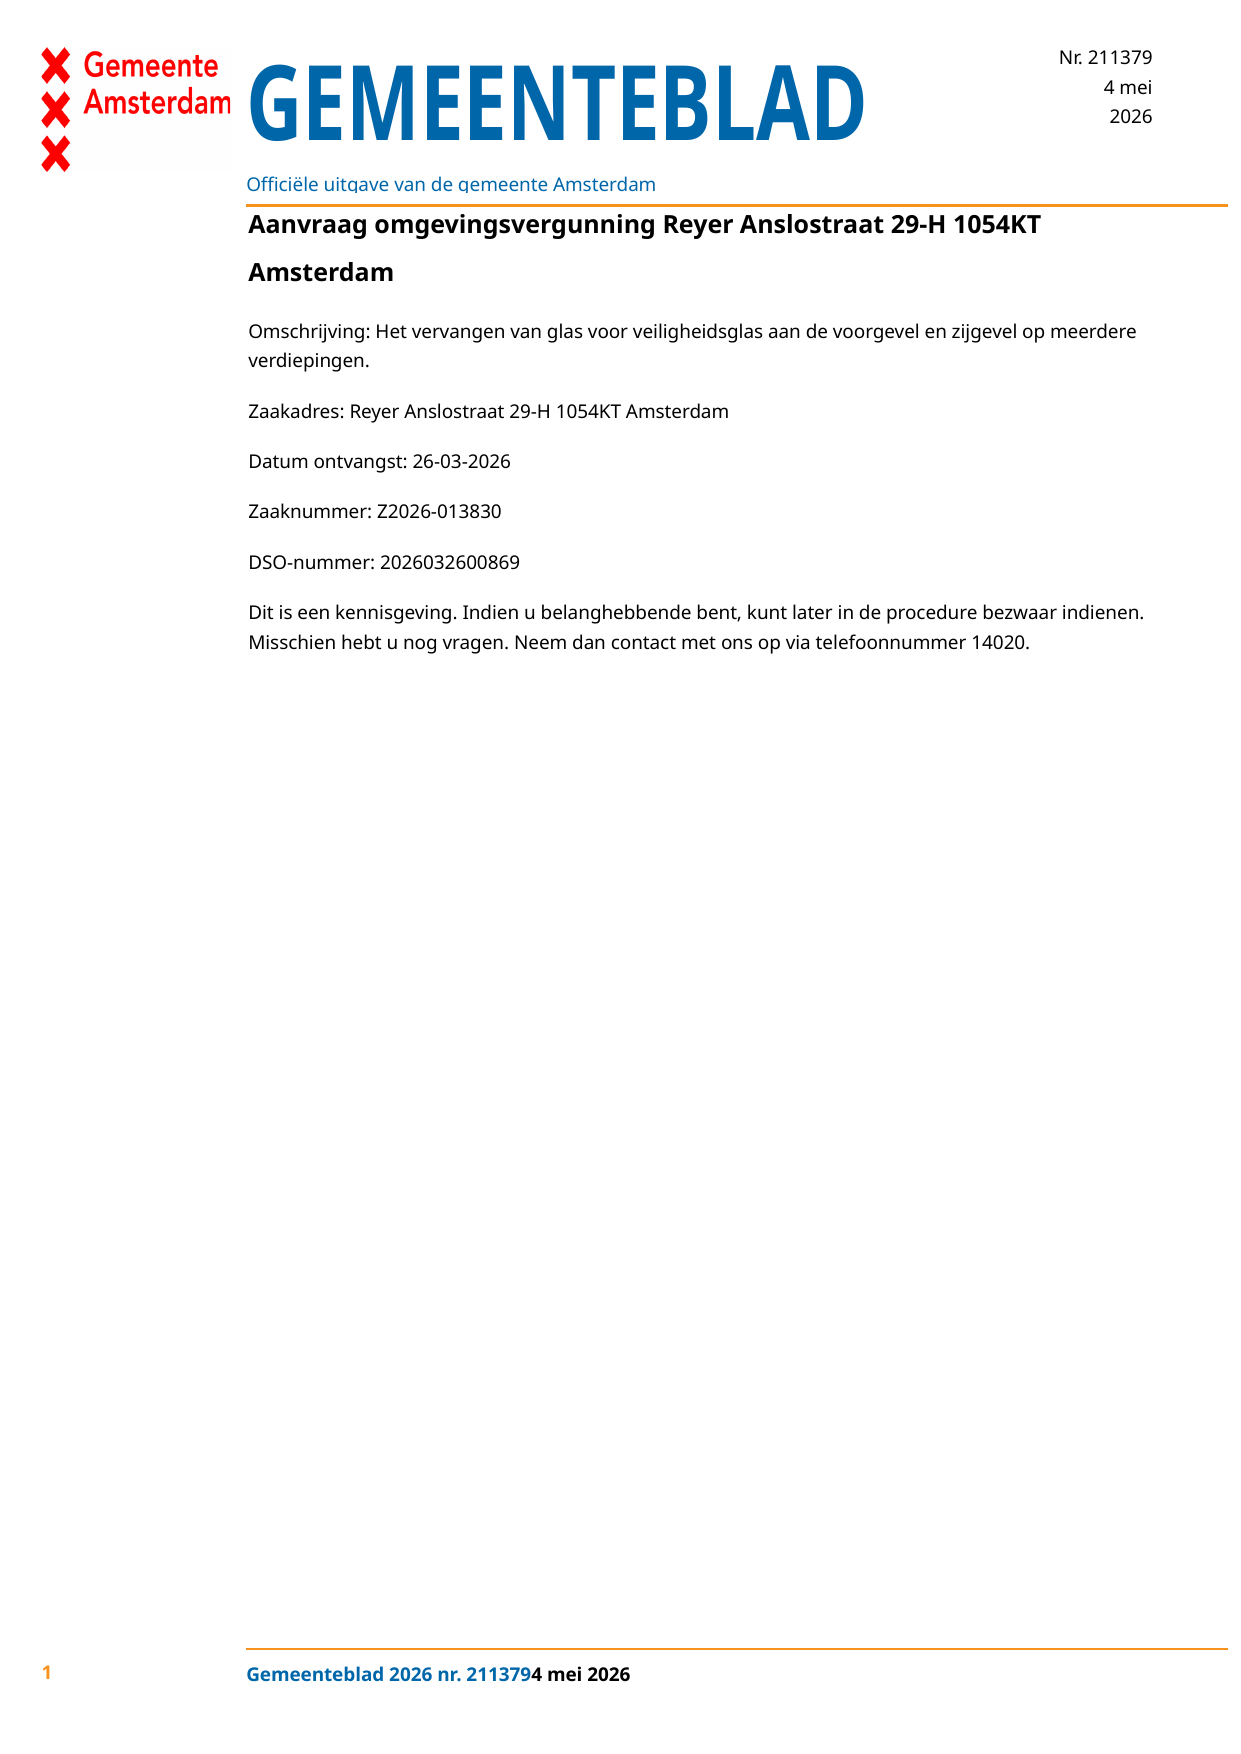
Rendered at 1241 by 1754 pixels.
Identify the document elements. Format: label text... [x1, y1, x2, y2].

text Datum ontvangst: 26-03-2026 [248, 448, 1152, 474]
text Zaaknummer: Z2026-013830 [248, 499, 1152, 524]
text Zaakadres: Reyer Anslostraat 29-H 1054KT Amsterdam [248, 398, 1152, 424]
text Aanvraag omgevingsvergunning Reyer Anslostraat 29-H 1054KT Amsterdam [248, 207, 1152, 288]
text Dit is een kennisgeving. Indien u belanghebbende bent, kunt later in de procedure bezwaar indienen. Misschien hebt u nog vragen. Neem dan contact met ons op via telefoonnummer 14020. [248, 599, 1152, 655]
text Omschrijving: Het vervangen van glas voor veiligheidsglas aan de voorgevel en zijgevel op meerdere verdiepingen. [248, 318, 1152, 373]
picture [41, 47, 231, 172]
text DSO-nummer: 2026032600869 [248, 549, 1152, 575]
